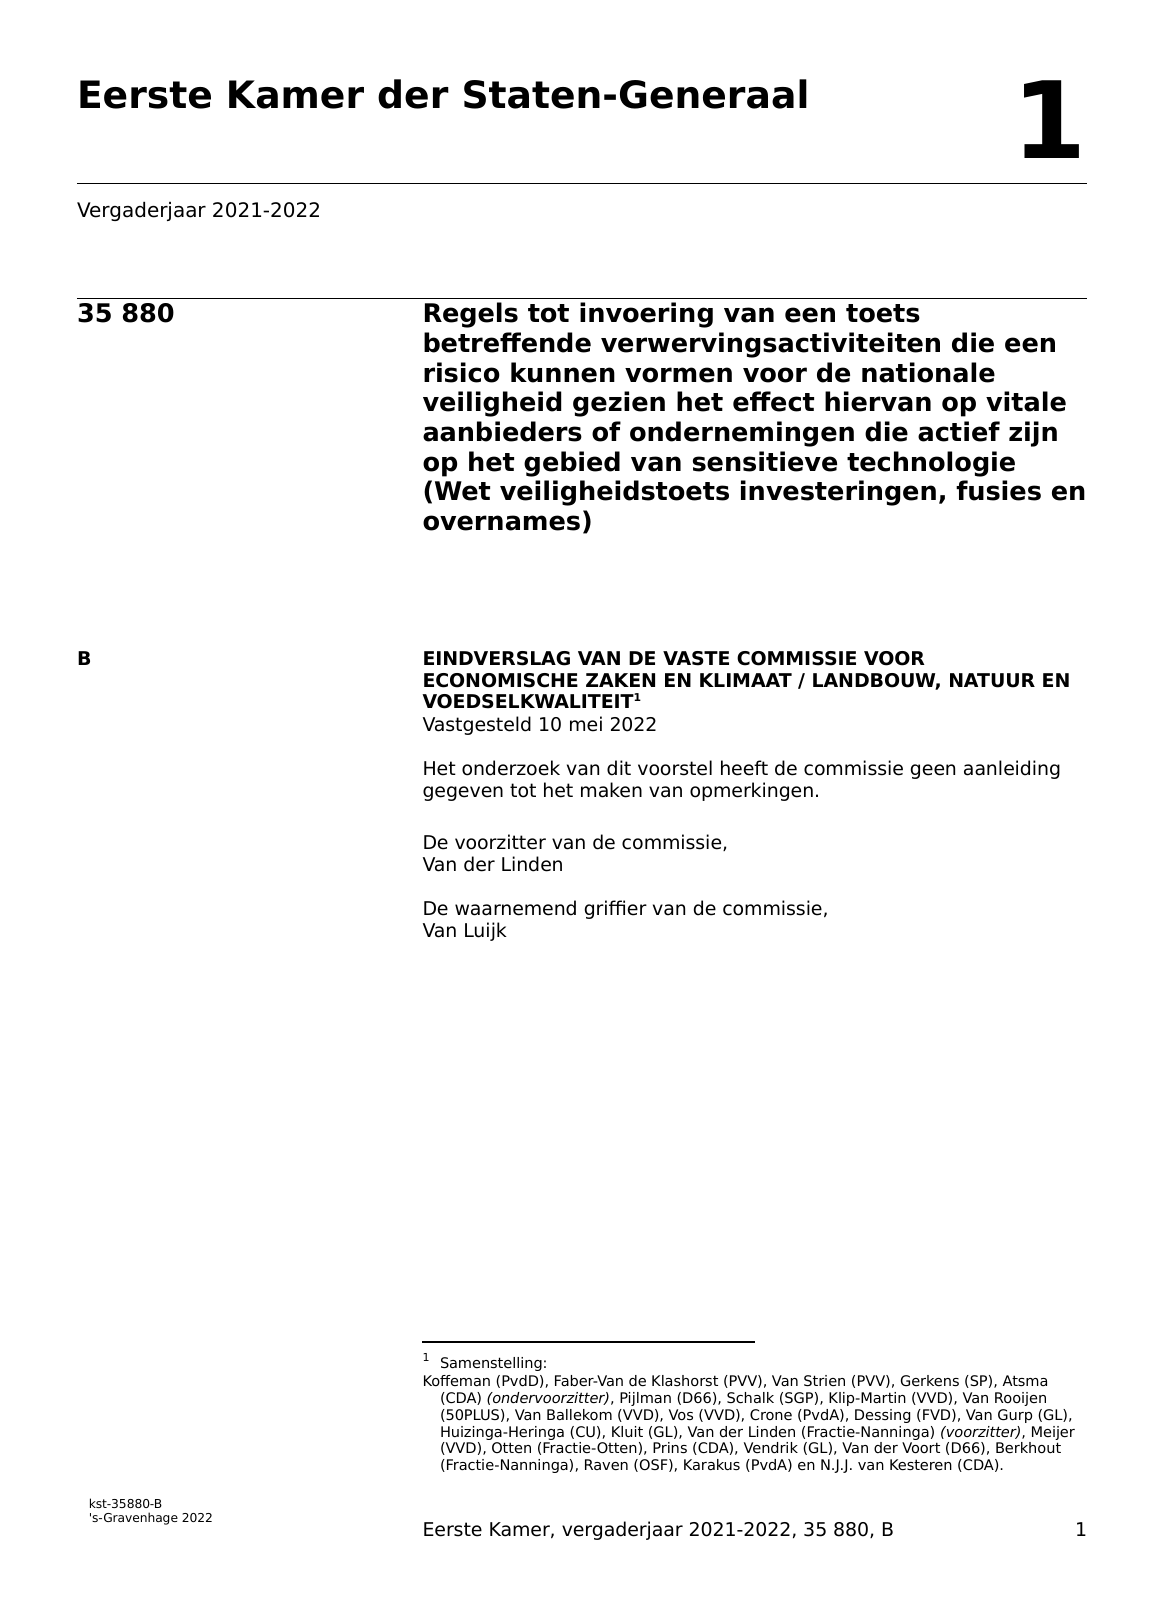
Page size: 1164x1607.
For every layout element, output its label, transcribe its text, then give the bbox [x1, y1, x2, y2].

text Vastgesteld 10 mei 2022 [422, 713, 1087, 735]
text 's-Gravenhage 2022 [88, 1511, 323, 1525]
text Koffeman (PvdD), Faber-Van de Klashorst (PVV), Van Strien (PVV), Gerkens (SP), Atsma (CDA) (ondervoorzitter), Pijlman (D66), Schalk (SGP), Klip-Martin (VVD), Van Rooijen (50PLUS), Van Ballekom (VVD), Vos (VVD), Crone (PvdA), Dessing (FVD), Van Gurp (GL), Huizinga-Heringa (CU), Kluit (GL), Van der Linden (Fractie-Nanninga) (voorzitter), Meijer (VVD), Otten (Fractie-Otten), Prins (CDA), Vendrik (GL), Van der Voort (D66), Berkhout (Fractie-Nanninga), Raven (OSF), Karakus (PvdA) en N.J.J. van Kesteren (CDA). [422, 1373, 1087, 1474]
subtitle 35 880 Regels tot invoering van een toets betreffende verwervingsactiviteiten die een risico kunnen vormen voor de nationale veiligheid gezien het effect hiervan op vitale aanbieders of ondernemingen die actief zijn op het gebied van sensitieve technologie (Wet veiligheidstoets investeringen, fusies en overnames) [77, 299, 1087, 536]
text De voorzitter van de commissie, Van der Linden [422, 832, 1087, 876]
table_header 1 [886, 59, 1087, 183]
subtitle B EINDVERSLAG VAN DE VASTE COMMISSIE VOOR ECONOMISCHE ZAKEN EN KLIMAAT / LANDBOUW, NATUUR EN VOEDSELKWALITEIT [77, 647, 1087, 713]
text De waarnemend griffier van de commissie, Van Luijk [422, 898, 1087, 942]
text Samenstelling: [422, 1351, 1087, 1373]
text kst-35880-B [88, 1497, 323, 1511]
table_header Eerste Kamer der Staten-Generaal [77, 59, 886, 183]
table_cell Vergaderjaar 2021-2022 [77, 184, 1087, 298]
text Het onderzoek van dit voorstel heeft de commissie geen aanleiding gegeven tot het maken van opmerkingen. [422, 758, 1087, 802]
